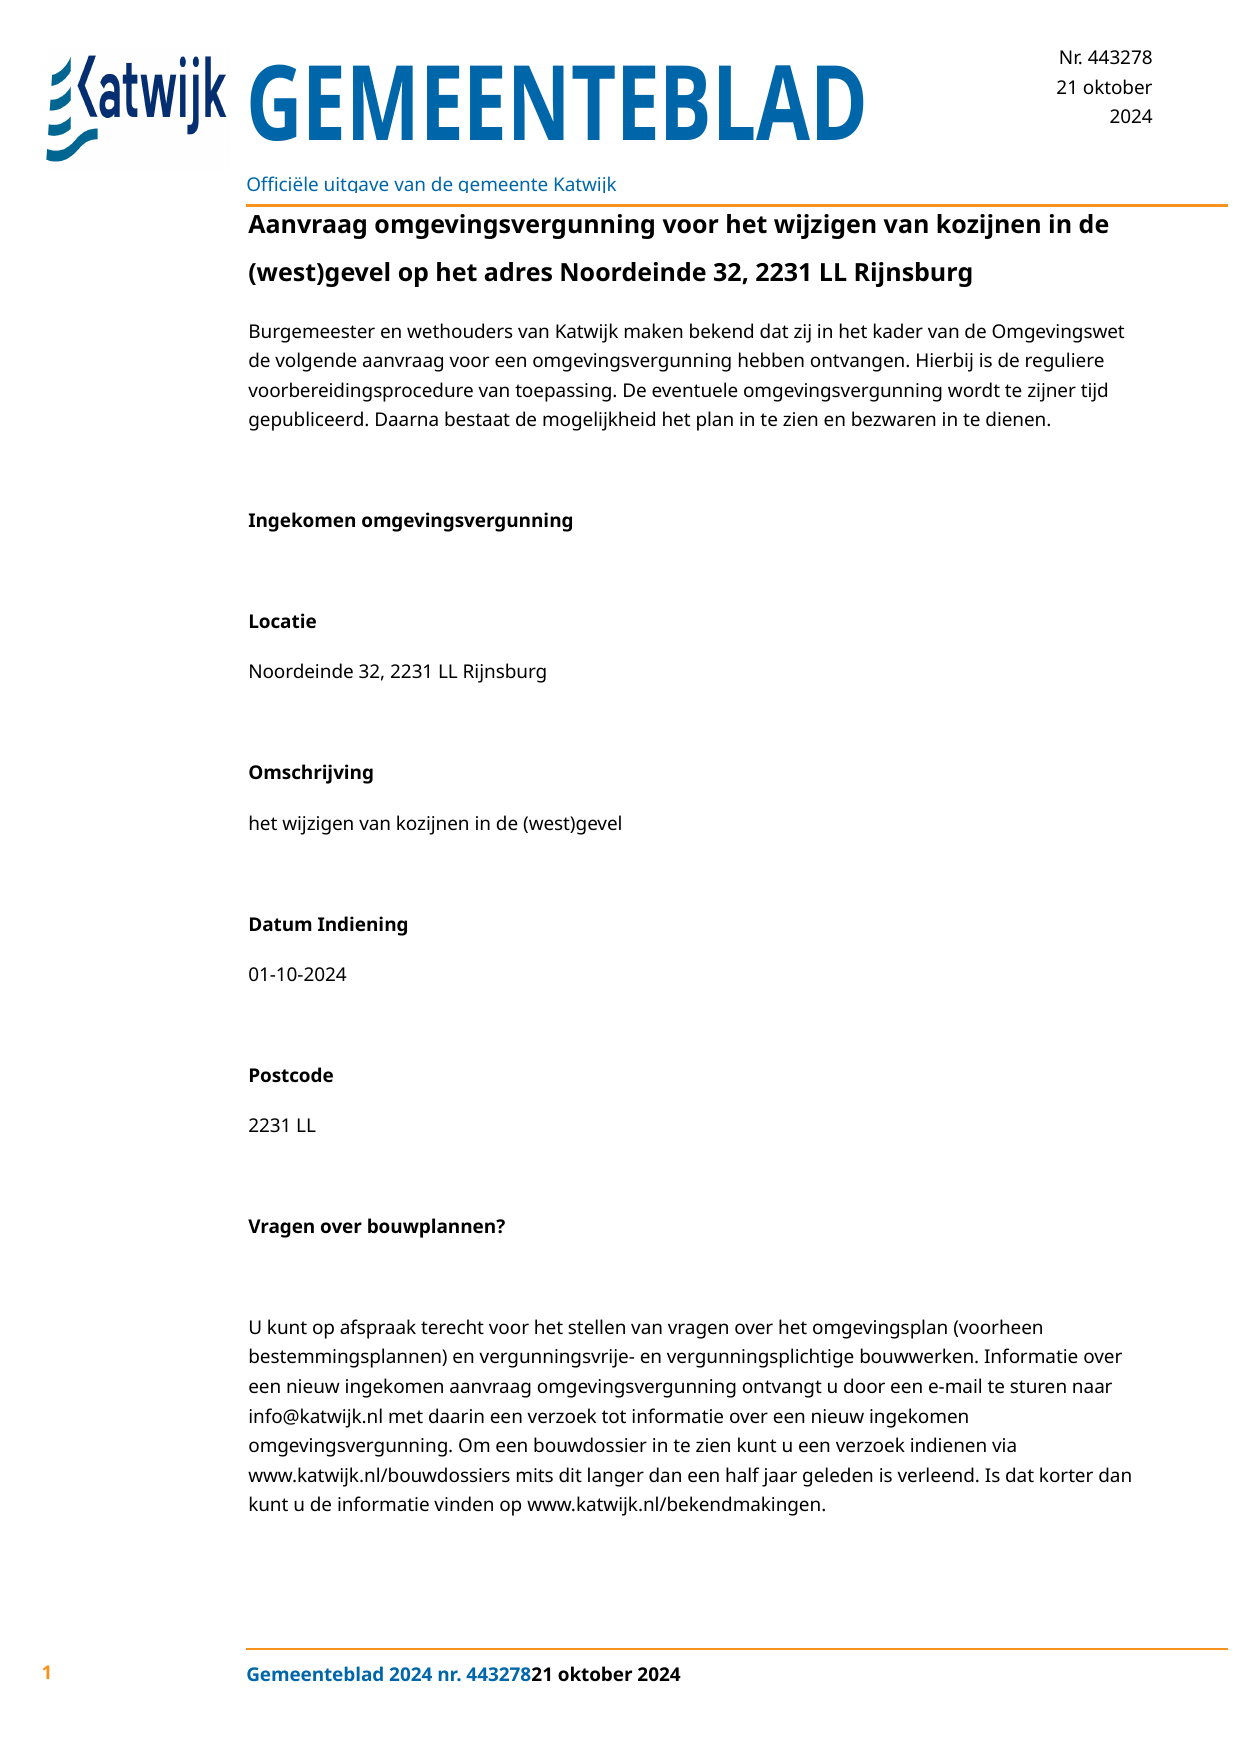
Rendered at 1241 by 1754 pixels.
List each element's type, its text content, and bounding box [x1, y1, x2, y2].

text Ingekomen omgevingsvergunning [248, 507, 1152, 533]
text Datum Indiening [248, 911, 1152, 937]
text Vragen over bouwplannen? [248, 1213, 1152, 1239]
text Postcode [248, 1062, 1152, 1088]
text Locatie [248, 608, 1152, 634]
text Aanvraag omgevingsvergunning voor het wijzigen van kozijnen in de (west)gevel op het adres Noordeinde 32, 2231 LL Rijnsburg [248, 207, 1152, 288]
text Noordeinde 32, 2231 LL Rijnsburg [248, 659, 1152, 684]
text Burgemeester en wethouders van Katwijk maken bekend dat zij in het kader van de Omgevingswet de volgende aanvraag voor een omgevingsvergunning hebben ontvangen. Hierbij is de reguliere voorbereidingsprocedure van toepassing. De eventuele omgevingsvergunning wordt te zijner tijd gepubliceerd. Daarna bestaat de mogelijkheid het plan in te zien en bezwaren in te dienen. [248, 318, 1152, 432]
text het wijzigen van kozijnen in de (west)gevel [248, 810, 1152, 836]
text Omschrijving [248, 759, 1152, 785]
picture [41, 47, 231, 172]
text U kunt op afspraak terecht voor het stellen van vragen over het omgevingsplan (voorheen bestemmingsplannen) en vergunningsvrije- en vergunningsplichtige bouwwerken. Informatie over een nieuw ingekomen aanvraag omgevingsvergunning ontvangt u door een e-mail te sturen naar info@katwijk.nl met daarin een verzoek tot informatie over een nieuw ingekomen omgevingsvergunning. Om een bouwdossier in te zien kunt u een verzoek indienen via www.katwijk.nl/bouwdossiers mits dit langer dan een half jaar geleden is verleend. Is dat korter dan kunt u de informatie vinden op www.katwijk.nl/bekendmakingen. [248, 1314, 1152, 1517]
text 01-10-2024 [248, 961, 1152, 987]
text 2231 LL [248, 1112, 1152, 1138]
